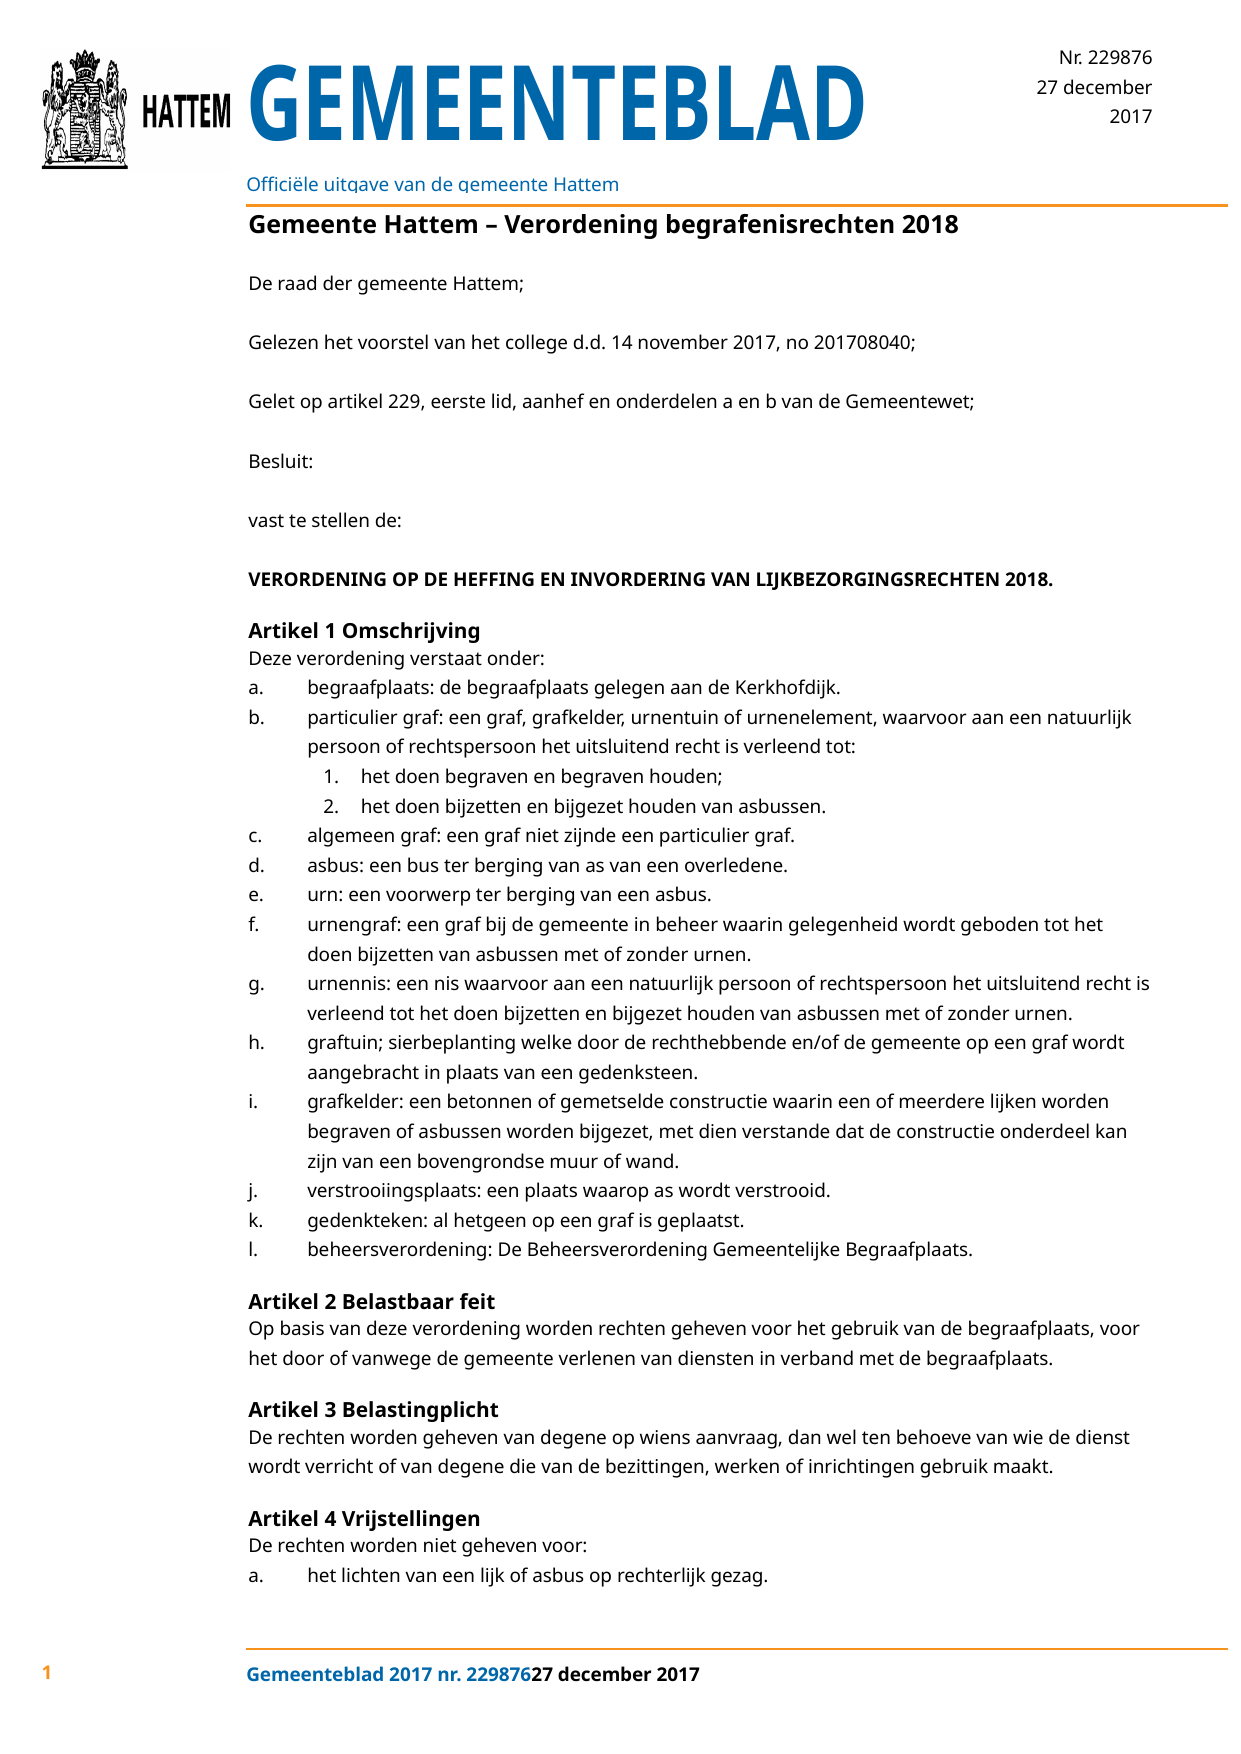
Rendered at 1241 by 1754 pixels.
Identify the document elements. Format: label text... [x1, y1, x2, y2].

list begraafplaats: de begraafplaats gelegen aan de Kerkhofdijk. [248, 674, 1152, 700]
list het doen bijzetten en bijgezet houden van asbussen. [323, 793, 1152, 819]
text Gelezen het voorstel van het college d.d. 14 november 2017, no 201708040; [248, 329, 1152, 355]
text De rechten worden niet geheven voor: [248, 1532, 1152, 1558]
list het lichten van een lijk of asbus op rechterlijk gezag. [248, 1562, 1152, 1588]
picture [41, 47, 231, 172]
text Artikel 2 Belastbaar feit [248, 1287, 1152, 1316]
list urnennis: een nis waarvoor aan een natuurlijk persoon of rechtspersoon het uitsluitend recht is verleend tot het doen bijzetten en bijgezet houden van asbussen met of zonder urnen. [248, 970, 1152, 1026]
list verstrooiingsplaats: een plaats waarop as wordt verstrooid. [248, 1177, 1152, 1203]
list grafkelder: een betonnen of gemetselde constructie waarin een of meerdere lijken worden begraven of asbussen worden bijgezet, met dien verstande dat de constructie onderdeel kan zijn van een bovengrondse muur of wand. [248, 1089, 1152, 1174]
list algemeen graf: een graf niet zijnde een particulier graf. [248, 822, 1152, 848]
list het doen begraven en begraven houden; [323, 763, 1152, 789]
list beheersverordening: De Beheersverordening Gemeentelijke Begraafplaats. [248, 1237, 1152, 1262]
text De raad der gemeente Hattem; [248, 270, 1152, 296]
list gedenkteken: al hetgeen op een graf is geplaatst. [248, 1207, 1152, 1233]
text Gelet op artikel 229, eerste lid, aanhef en onderdelen a en b van de Gemeentewet; [248, 389, 1152, 414]
text Besluit: [248, 448, 1152, 473]
text vast te stellen de: [248, 507, 1152, 533]
text VERORDENING OP DE HEFFING EN INVORDERING VAN LIJKBEZORGINGSRECHTEN 2018. [248, 566, 1152, 592]
text De rechten worden geheven van degene op wiens aanvraag, dan wel ten behoeve van wie de dienst wordt verricht of van degene die van de bezittingen, werken of inrichtingen gebruik maakt. [248, 1424, 1152, 1479]
text Artikel 4 Vrijstellingen [248, 1504, 1152, 1532]
list particulier graf: een graf, grafkelder, urnentuin of urnenelement, waarvoor aan een natuurlijk persoon of rechtspersoon het uitsluitend recht is verleend tot: [248, 704, 1152, 759]
list graftuin; sierbeplanting welke door de rechthebbende en/of de gemeente op een graf wordt aangebracht in plaats van een gedenksteen. [248, 1029, 1152, 1085]
text Gemeente Hattem – Verordening begrafenisrechten 2018 [248, 207, 1152, 241]
text Artikel 3 Belastingplicht [248, 1396, 1152, 1424]
list urn: een voorwerp ter berging van een asbus. [248, 882, 1152, 907]
text Artikel 1 Omschrijving [248, 617, 1152, 645]
list urnengraf: een graf bij de gemeente in beheer waarin gelegenheid wordt geboden tot het doen bijzetten van asbussen met of zonder urnen. [248, 911, 1152, 967]
text Deze verordening verstaat onder: [248, 645, 1152, 671]
list asbus: een bus ter berging van as van een overledene. [248, 852, 1152, 878]
text Op basis van deze verordening worden rechten geheven voor het gebruik van de begraafplaats, voor het door of vanwege de gemeente verlenen van diensten in verband met de begraafplaats. [248, 1316, 1152, 1371]
